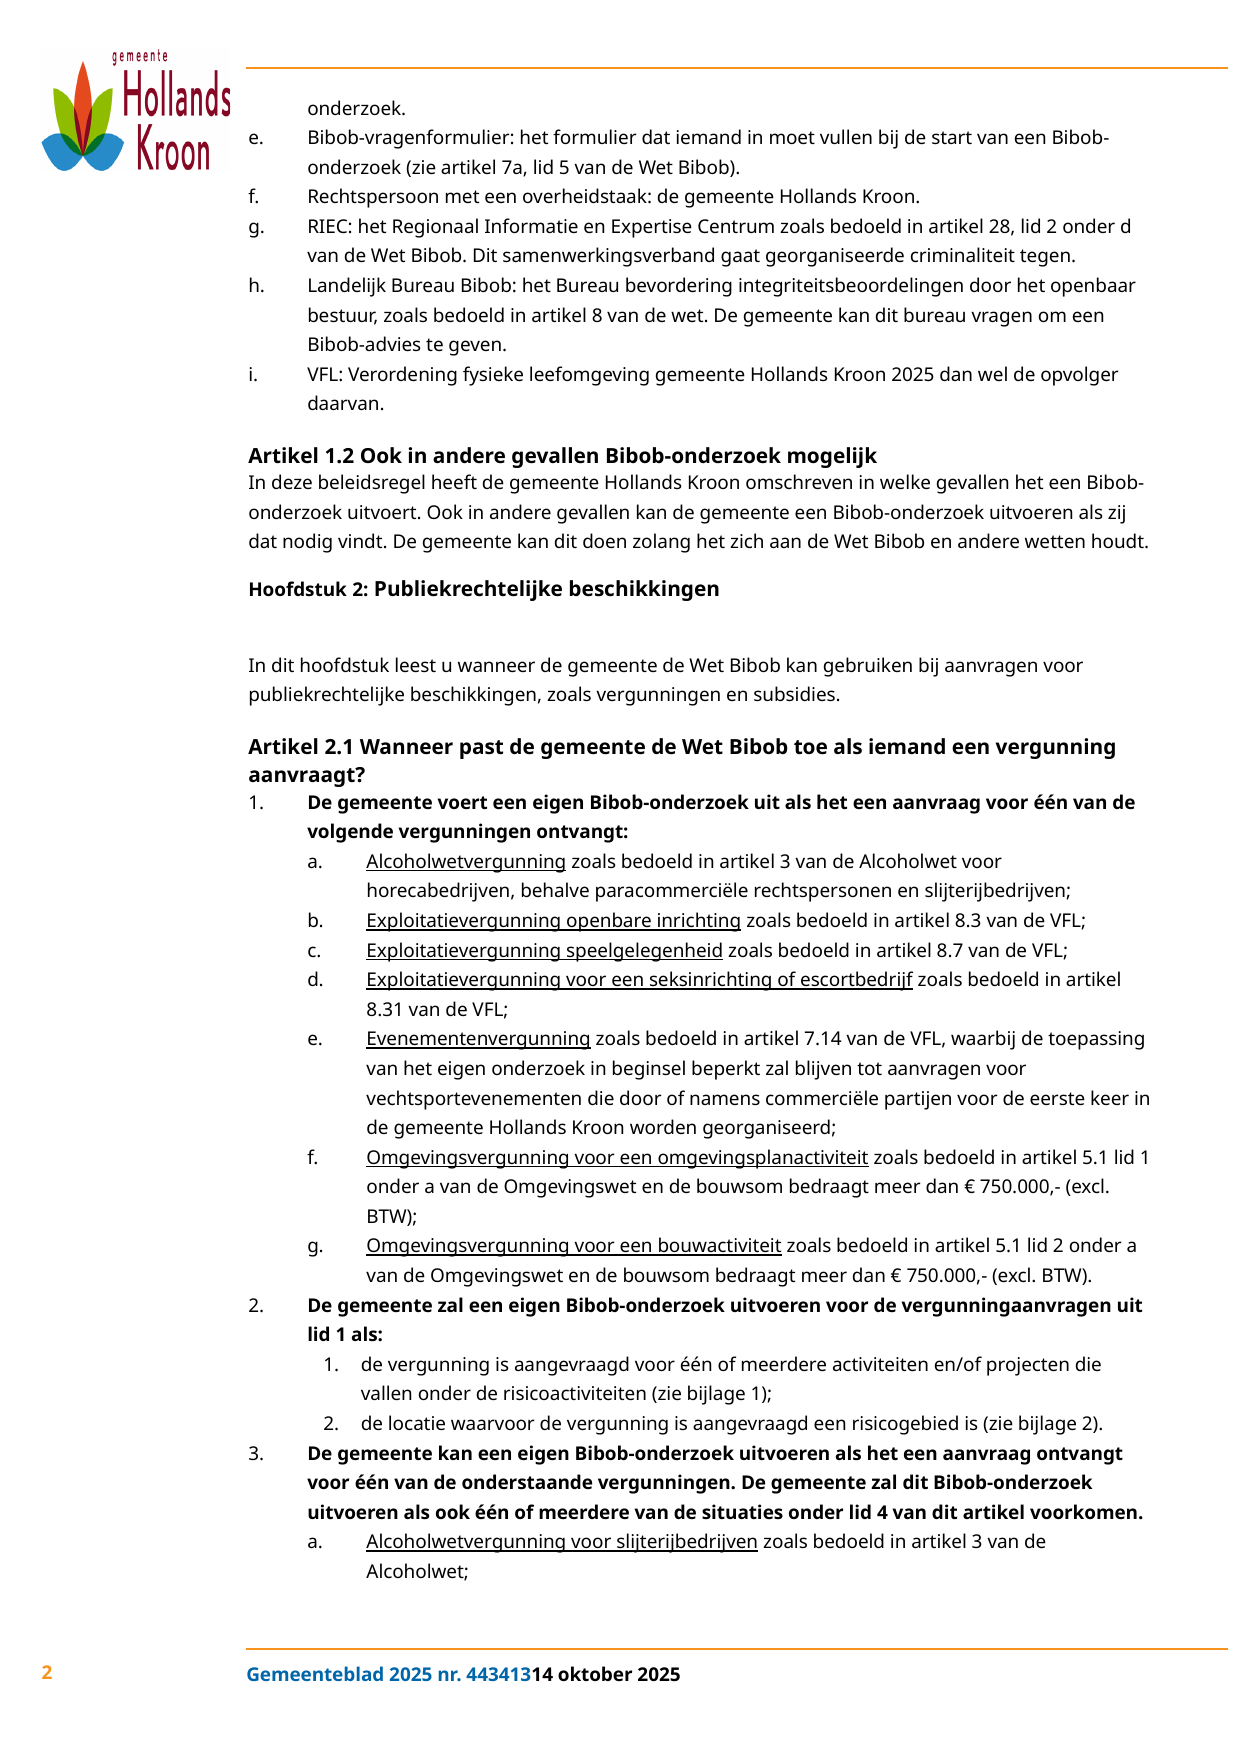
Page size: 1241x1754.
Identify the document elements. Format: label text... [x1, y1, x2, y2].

text In deze beleidsregel heeft de gemeente Hollands Kroon omschreven in welke gevallen het een Bibob-onderzoek uitvoert. Ook in andere gevallen kan de gemeente een Bibob-onderzoek uitvoeren als zij dat nodig vindt. De gemeente kan dit doen zolang het zich aan de Wet Bibob en andere wetten houdt. [248, 469, 1152, 554]
list Bibob-vragenformulier: het formulier dat iemand in moet vullen bij de start van een Bibob-onderzoek (zie artikel 7a, lid 5 van de Wet Bibob). [248, 124, 1152, 180]
list Landelijk Bureau Bibob: het Bureau bevordering integriteitsbeoordelingen door het openbaar bestuur, zoals bedoeld in artikel 8 van de wet. De gemeente kan dit bureau vragen om een Bibob-advies te geven. [248, 272, 1152, 357]
text In dit hoofdstuk leest u wanneer de gemeente de Wet Bibob kan gebruiken bij aanvragen voor publiekrechtelijke beschikkingen, zoals vergunningen en subsidies. [248, 652, 1152, 707]
list Exploitatievergunning openbare inrichting zoals bedoeld in artikel 8.3 van de VFL; [307, 907, 1152, 933]
list RIEC: het Regionaal Informatie en Expertise Centrum zoals bedoeld in artikel 28, lid 2 onder d van de Wet Bibob. Dit samenwerkingsverband gaat georganiseerde criminaliteit tegen. [248, 213, 1152, 268]
list de vergunning is aangevraagd voor één of meerdere activiteiten en/of projecten die vallen onder de risicoactiviteiten (zie bijlage 1); [323, 1351, 1152, 1406]
list Alcoholwetvergunning zoals bedoeld in artikel 3 van de Alcoholwet voor horecabedrijven, behalve paracommerciële rechtspersonen en slijterijbedrijven; [307, 848, 1152, 903]
picture [41, 47, 231, 172]
text Artikel 2.1 Wanneer past de gemeente de Wet Bibob toe als iemand een vergunning aanvraagt? [248, 732, 1152, 789]
list De gemeente zal een eigen Bibob-onderzoek uitvoeren voor de vergunningaanvragen uit lid 1 als: [248, 1292, 1152, 1347]
list Rechtspersoon met een overheidstaak: de gemeente Hollands Kroon. [248, 183, 1152, 209]
text Hoofdstuk 2: Publiekrechtelijke beschikkingen [248, 574, 1152, 603]
list onderzoek. [248, 95, 1152, 121]
list VFL: Verordening fysieke leefomgeving gemeente Hollands Kroon 2025 dan wel de opvolger daarvan. [248, 361, 1152, 416]
list De gemeente kan een eigen Bibob-onderzoek uitvoeren als het een aanvraag ontvangt voor één van de onderstaande vergunningen. De gemeente zal dit Bibob-onderzoek uitvoeren als ook één of meerdere van de situaties onder lid 4 van dit artikel voorkomen. [248, 1440, 1152, 1524]
list Exploitatievergunning voor een seksinrichting of escortbedrijf zoals bedoeld in artikel 8.31 van de VFL; [307, 966, 1152, 1022]
list Alcoholwetvergunning voor slijterijbedrijven zoals bedoeld in artikel 3 van de Alcoholwet; [307, 1528, 1152, 1584]
list Omgevingsvergunning voor een omgevingsplanactiviteit zoals bedoeld in artikel 5.1 lid 1 onder a van de Omgevingswet en de bouwsom bedraagt meer dan € 750.000,- (excl. BTW); [307, 1144, 1152, 1229]
list Exploitatievergunning speelgelegenheid zoals bedoeld in artikel 8.7 van de VFL; [307, 937, 1152, 962]
list Omgevingsvergunning voor een bouwactiviteit zoals bedoeld in artikel 5.1 lid 2 onder a van de Omgevingswet en de bouwsom bedraagt meer dan € 750.000,- (excl. BTW). [307, 1233, 1152, 1288]
text Artikel 1.2 Ook in andere gevallen Bibob-onderzoek mogelijk [248, 441, 1152, 469]
list Evenementenvergunning zoals bedoeld in artikel 7.14 van de VFL, waarbij de toepassing van het eigen onderzoek in beginsel beperkt zal blijven tot aanvragen voor vechtsportevenementen die door of namens commerciële partijen voor de eerste keer in de gemeente Hollands Kroon worden georganiseerd; [307, 1026, 1152, 1140]
list de locatie waarvoor de vergunning is aangevraagd een risicogebied is (zie bijlage 2). [323, 1410, 1152, 1436]
list De gemeente voert een eigen Bibob-onderzoek uit als het een aanvraag voor één van de volgende vergunningen ontvangt: [248, 789, 1152, 844]
